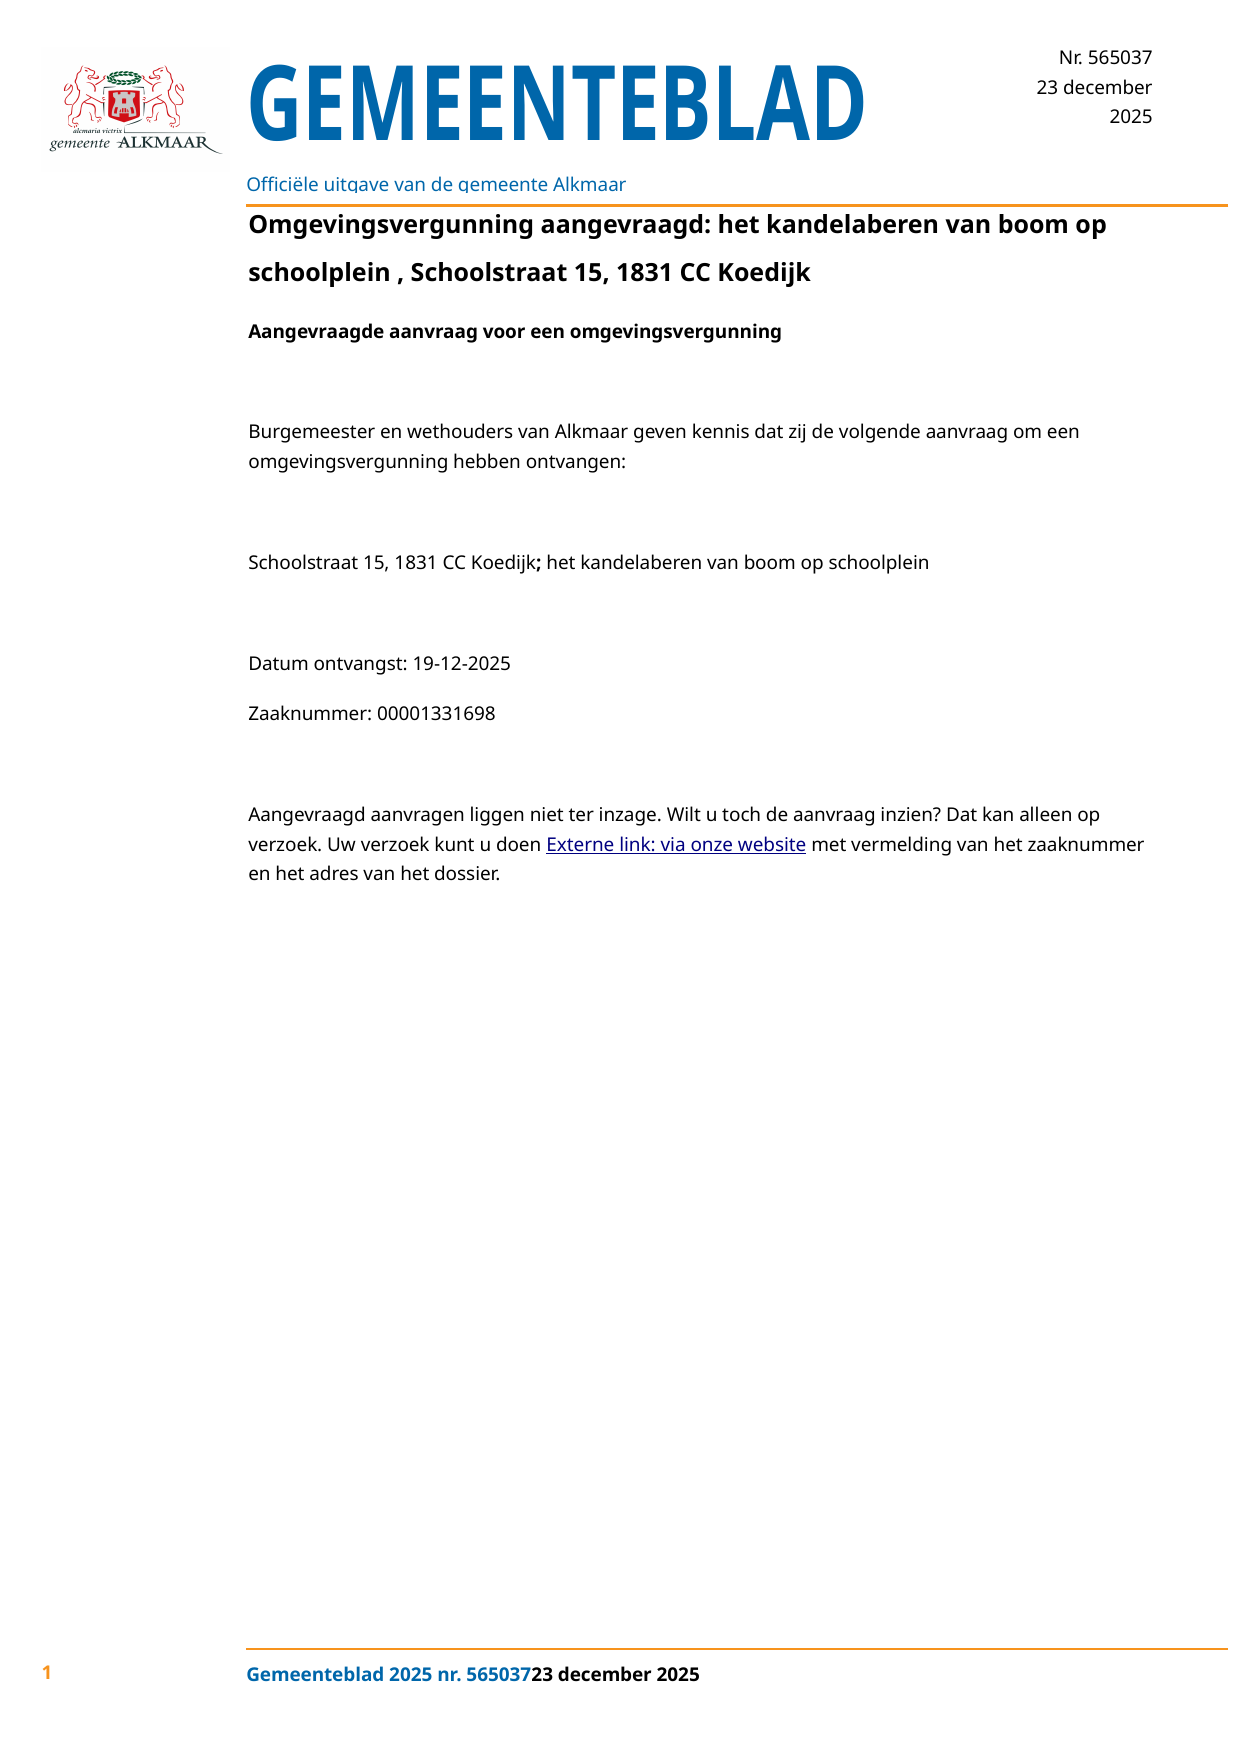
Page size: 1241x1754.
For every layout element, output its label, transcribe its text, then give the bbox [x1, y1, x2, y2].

text Zaaknummer: 00001331698 [248, 700, 1152, 726]
text Datum ontvangst: 19-12-2025 [248, 650, 1152, 676]
text Burgemeester en wethouders van Alkmaar geven kennis dat zij de volgende aanvraag om een omgevingsvergunning hebben ontvangen: [248, 419, 1152, 474]
text Aangevraagd aanvragen liggen niet ter inzage. Wilt u toch de aanvraag inzien? Dat kan alleen op verzoek. Uw verzoek kunt u doen Externe link: via onze website met vermelding van het zaaknummer en het adres van het dossier. [248, 801, 1152, 886]
text Aangevraagde aanvraag voor een omgevingsvergunning [248, 318, 1152, 344]
text Schoolstraat 15, 1831 CC Koedijk; het kandelaberen van boom op schoolplein [248, 549, 1152, 575]
text Omgevingsvergunning aangevraagd: het kandelaberen van boom op schoolplein , Schoolstraat 15, 1831 CC Koedijk [248, 207, 1152, 288]
picture [41, 47, 231, 172]
